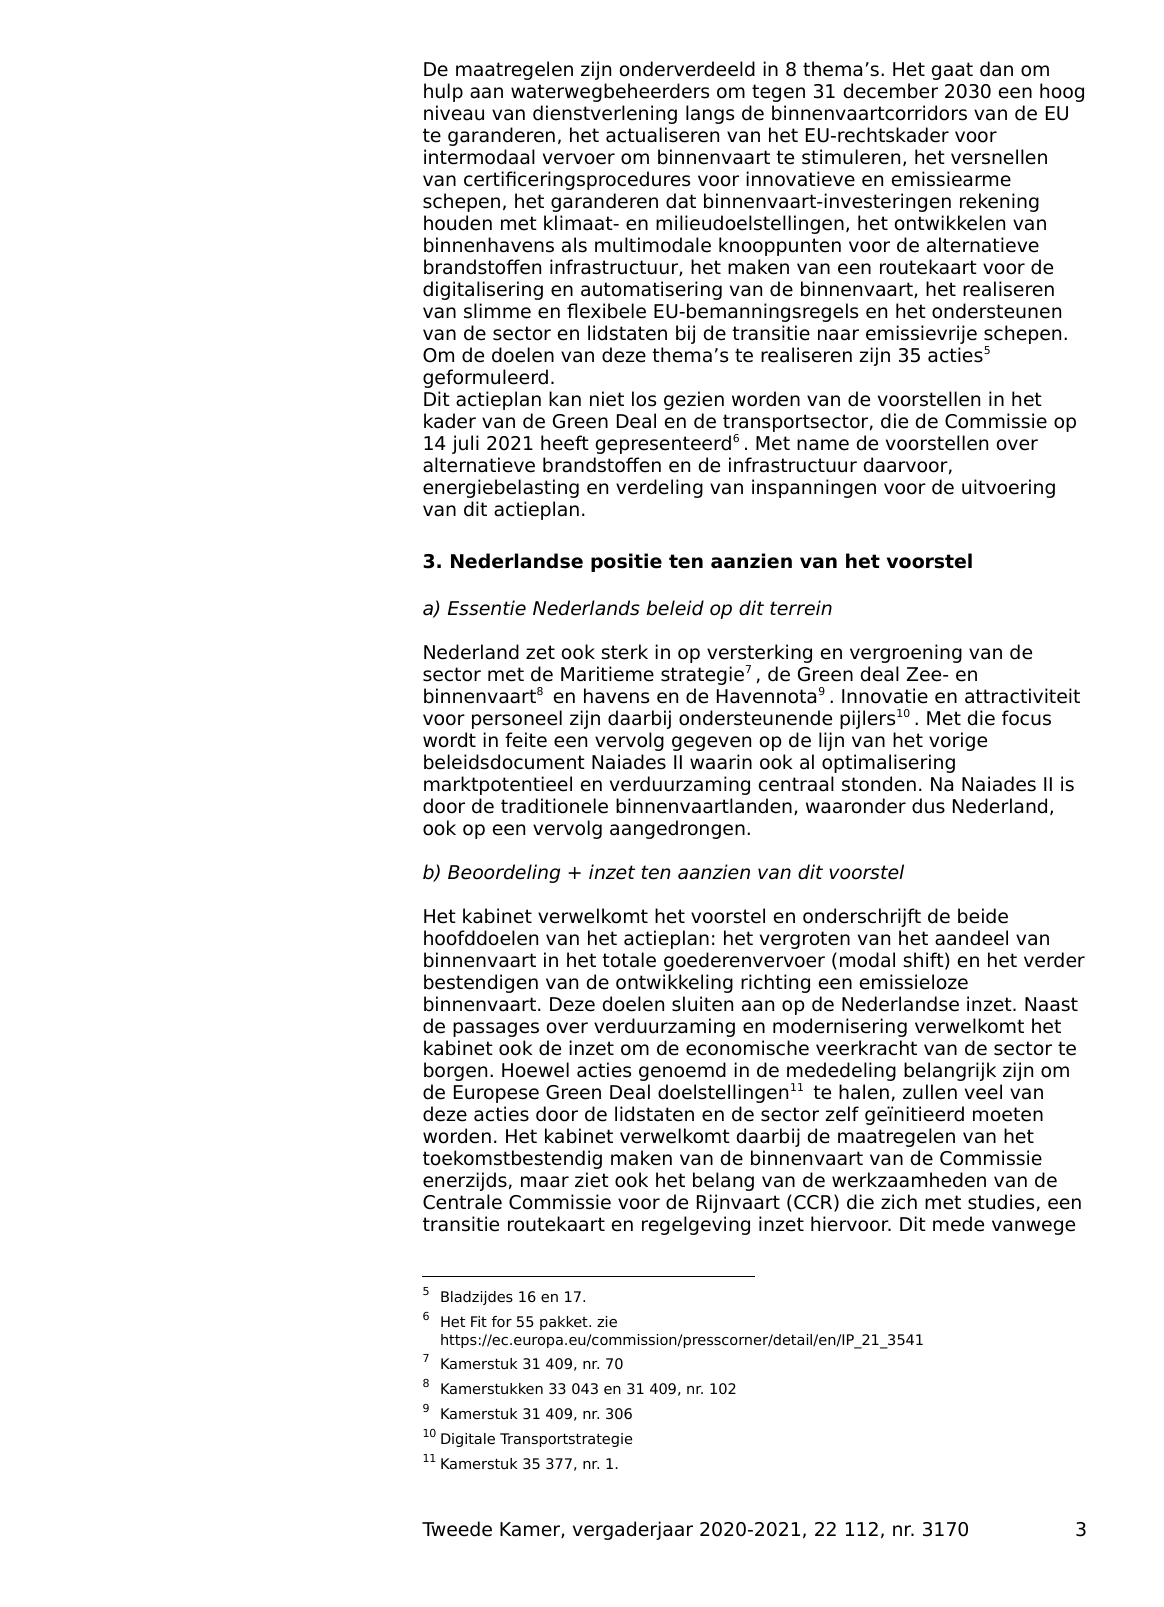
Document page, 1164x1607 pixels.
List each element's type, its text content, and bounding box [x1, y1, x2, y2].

text Digitale Transportstrategie [422, 1427, 1087, 1449]
text Het kabinet verwelkomt het voorstel en onderschrijft de beide hoofddoelen van het actieplan: het vergroten van het aandeel van binnenvaart in het totale goederenvervoer (modal shift) en het verder bestendigen van de ontwikkeling richting een emissieloze binnenvaart. Deze doelen sluiten aan op de Nederlandse inzet. Naast de passages over verduurzaming en modernisering verwelkomt het kabinet ook de inzet om de economische veerkracht van de sector te borgen. Hoewel acties genoemd in de mededeling belangrijk zijn om de Europese Green Deal doelstellingen te halen, zullen veel van deze acties door de lidstaten en de sector zelf geïnitieerd moeten worden. Het kabinet verwelkomt daarbij de maatregelen van het toekomstbestendig maken van de binnenvaart van de Commissie enerzijds, maar ziet ook het belang van de werkzaamheden van de Centrale Commissie voor de Rijnvaart (CCR) die zich met studies, een transitie routekaart en regelgeving inzet hiervoor. Dit mede vanwege [422, 906, 1087, 1236]
subtitle 3. Nederlandse positie ten aanzien van het voorstel [422, 551, 1087, 573]
subtitle b) Beoordeling + inzet ten aanzien van dit voorstel [422, 862, 1087, 884]
text Om de doelen van deze thema’s te realiseren zijn 35 acties geformuleerd. [422, 345, 1087, 389]
text Het Fit for 55 pakket. zie https://ec.europa.eu/commission/presscorner/detail/en/IP_21_3541 [422, 1310, 1087, 1349]
text Bladzijdes 16 en 17. [422, 1285, 1087, 1307]
subtitle a) Essentie Nederlands beleid op dit terrein [422, 598, 1087, 619]
text Kamerstuk 31 409, nr. 70 [422, 1352, 1087, 1374]
text De maatregelen zijn onderverdeeld in 8 thema’s. Het gaat dan om hulp aan waterwegbeheerders om tegen 31 december 2030 een hoog niveau van dienstverlening langs de binnenvaartcorridors van de EU te garanderen, het actualiseren van het EU-rechtskader voor intermodaal vervoer om binnenvaart te stimuleren, het versnellen van certificeringsprocedures voor innovatieve en emissiearme schepen, het garanderen dat binnenvaart-investeringen rekening houden met klimaat- en milieudoelstellingen, het ontwikkelen van binnenhavens als multimodale knooppunten voor de alternatieve brandstoffen infrastructuur, het maken van een routekaart voor de digitalisering en automatisering van de binnenvaart, het realiseren van slimme en flexibele EU-bemanningsregels en het ondersteunen van de sector en lidstaten bij de transitie naar emissievrije schepen. [422, 59, 1087, 345]
text Nederland zet ook sterk in op versterking en vergroening van de sector met de Maritieme strategie, de Green deal Zee- en binnenvaart en havens en de Havennota. Innovatie en attractiviteit voor personeel zijn daarbij ondersteunende pijlers. Met die focus wordt in feite een vervolg gegeven op de lijn van het vorige beleidsdocument Naiades II waarin ook al optimalisering marktpotentieel en verduurzaming centraal stonden. Na Naiades II is door de traditionele binnenvaartlanden, waaronder dus Nederland, ook op een vervolg aangedrongen. [422, 642, 1087, 839]
text Kamerstuk 31 409, nr. 306 [422, 1402, 1087, 1424]
text Kamerstukken 33 043 en 31 409, nr. 102 [422, 1377, 1087, 1399]
text Dit actieplan kan niet los gezien worden van de voorstellen in het kader van de Green Deal en de transportsector, die de Commissie op 14 juli 2021 heeft gepresenteerd. Met name de voorstellen over alternatieve brandstoffen en de infrastructuur daarvoor, energiebelasting en verdeling van inspanningen voor de uitvoering van dit actieplan. [422, 389, 1087, 521]
text Kamerstuk 35 377, nr. 1. [422, 1452, 1087, 1474]
